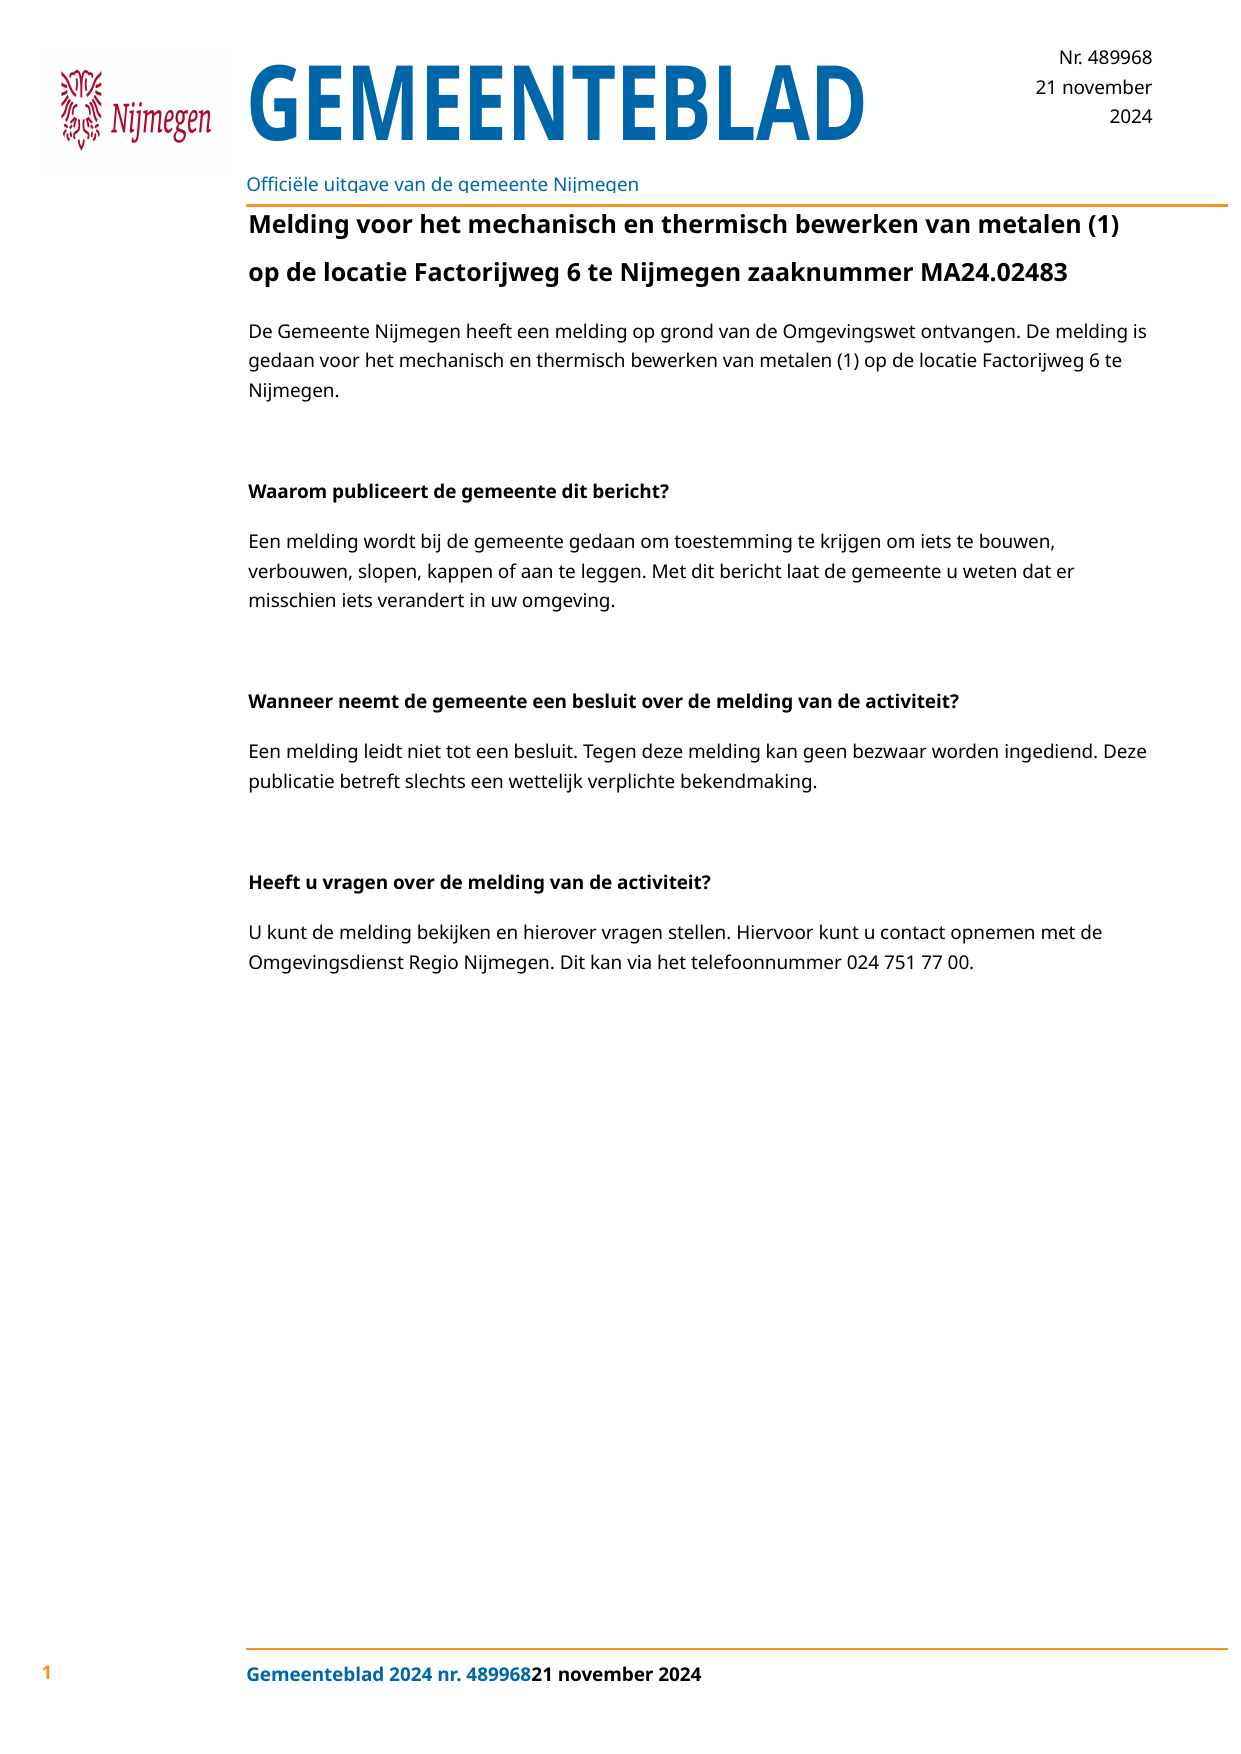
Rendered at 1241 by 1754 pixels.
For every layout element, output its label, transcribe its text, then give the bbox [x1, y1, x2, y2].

text De Gemeente Nijmegen heeft een melding op grond van de Omgevingswet ontvangen. De melding is gedaan voor het mechanisch en thermisch bewerken van metalen (1) op de locatie Factorijweg 6 te Nijmegen. [248, 318, 1152, 403]
text Wanneer neemt de gemeente een besluit over de melding van de activiteit? [248, 688, 1152, 714]
text U kunt de melding bekijken en hierover vragen stellen. Hiervoor kunt u contact opnemen met de Omgevingsdienst Regio Nijmegen. Dit kan via het telefoonnummer 024 751 77 00. [248, 919, 1152, 975]
text Een melding leidt niet tot een besluit. Tegen deze melding kan geen bezwaar worden ingediend. Deze publicatie betreft slechts een wettelijk verplichte bekendmaking. [248, 739, 1152, 794]
text Waarom publiceert de gemeente dit bericht? [248, 478, 1152, 504]
text Een melding wordt bij de gemeente gedaan om toestemming te krijgen om iets te bouwen, verbouwen, slopen, kappen of aan te leggen. Met dit bericht laat de gemeente u weten dat er misschien iets verandert in uw omgeving. [248, 528, 1152, 613]
text Melding voor het mechanisch en thermisch bewerken van metalen (1) op de locatie Factorijweg 6 te Nijmegen zaaknummer MA24.02483 [248, 207, 1152, 288]
picture [41, 47, 231, 172]
text Heeft u vragen over de melding van de activiteit? [248, 869, 1152, 895]
